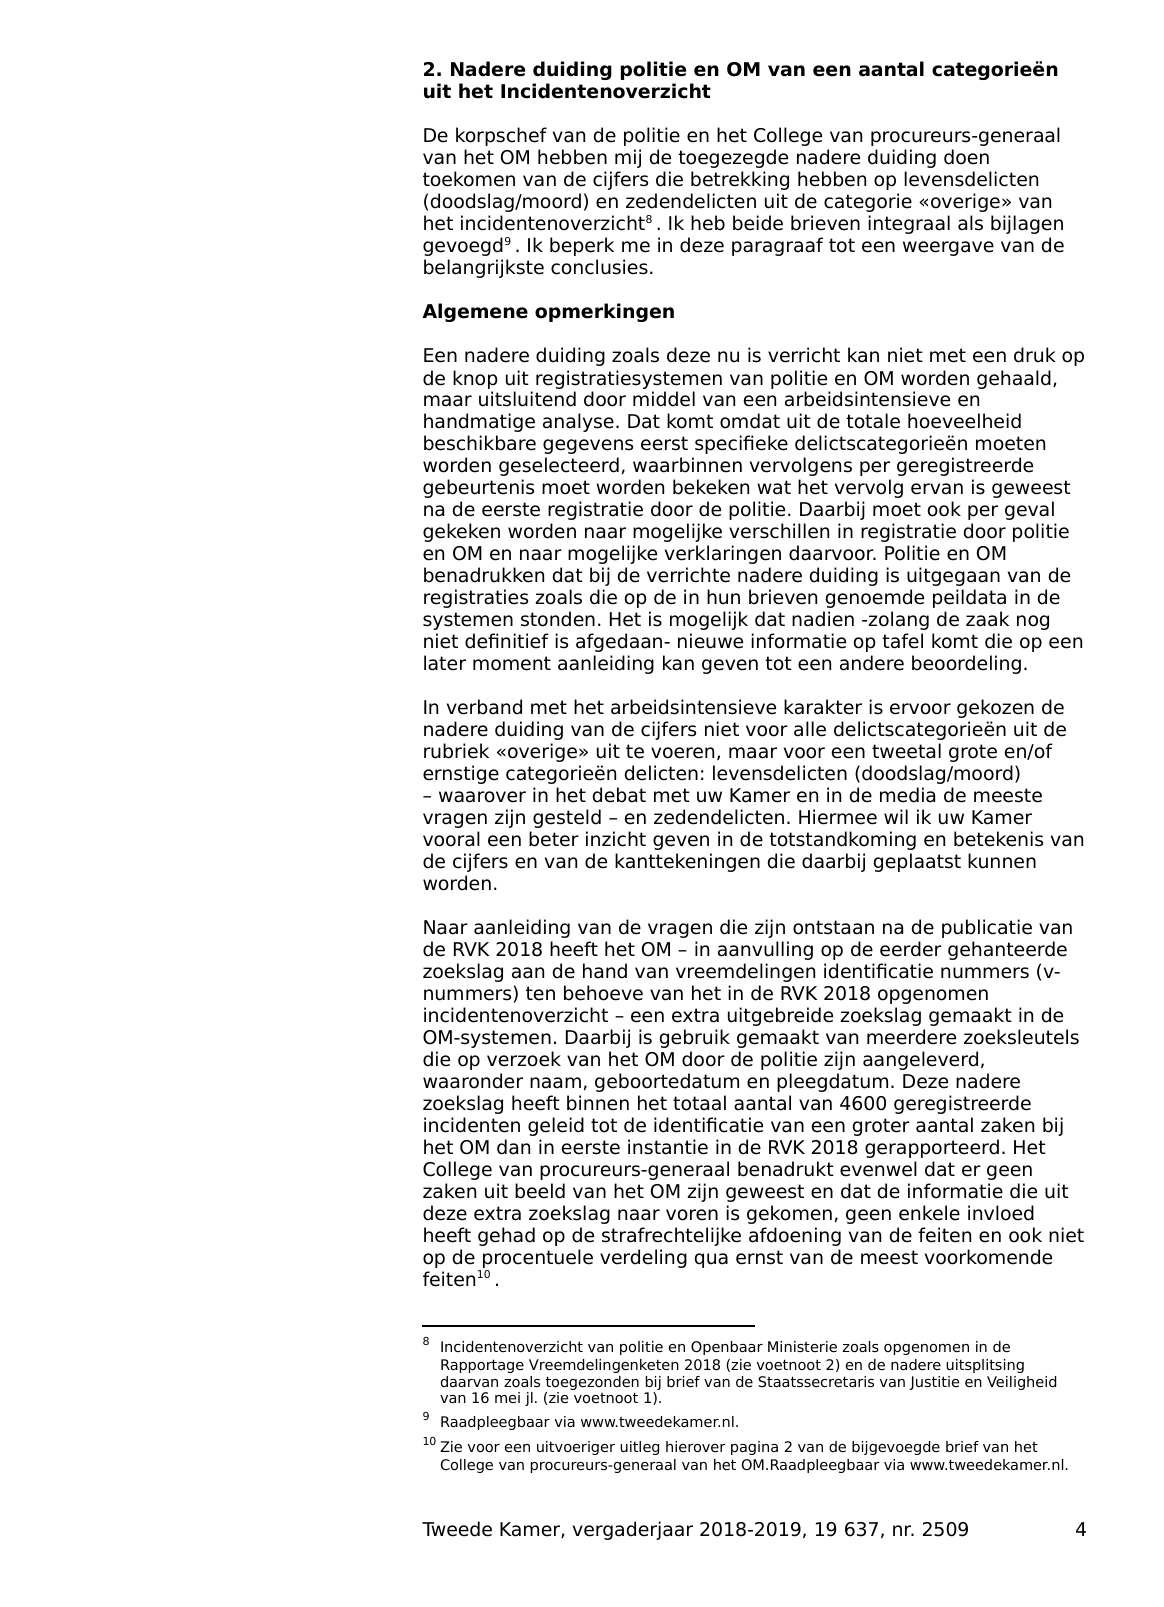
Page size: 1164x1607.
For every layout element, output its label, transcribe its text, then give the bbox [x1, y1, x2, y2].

subtitle Algemene opmerkingen [422, 301, 1087, 323]
text De korpschef van de politie en het College van procureurs-generaal van het OM hebben mij de toegezegde nadere duiding doen toekomen van de cijfers die betrekking hebben op levensdelicten (doodslag/moord) en zedendelicten uit de categorie «overige» van het incidentenoverzicht. Ik heb beide brieven integraal als bijlagen gevoegd. Ik beperk me in deze paragraaf tot een weergave van de belangrijkste conclusies. [422, 125, 1087, 279]
text Incidentenoverzicht van politie en Openbaar Ministerie zoals opgenomen in de Rapportage Vreemdelingenketen 2018 (zie voetnoot 2) en de nadere uitsplitsing daarvan zoals toegezonden bij brief van de Staatssecretaris van Justitie en Veiligheid van 16 mei jl. (zie voetnoot 1). [422, 1335, 1087, 1407]
text In verband met het arbeidsintensieve karakter is ervoor gekozen de nadere duiding van de cijfers niet voor alle delictscategorieën uit de rubriek «overige» uit te voeren, maar voor een tweetal grote en/of ernstige categorieën delicten: levensdelicten (doodslag/moord) – waarover in het debat met uw Kamer en in de media de meeste vragen zijn gesteld – en zedendelicten. Hiermee wil ik uw Kamer vooral een beter inzicht geven in de totstandkoming en betekenis van de cijfers en van de kanttekeningen die daarbij geplaatst kunnen worden. [422, 697, 1087, 895]
text Zie voor een uitvoeriger uitleg hierover pagina 2 van de bijgevoegde brief van het College van procureurs-generaal van het OM.Raadpleegbaar via www.tweedekamer.nl. [422, 1435, 1087, 1474]
text Een nadere duiding zoals deze nu is verricht kan niet met een druk op de knop uit registratiesystemen van politie en OM worden gehaald, maar uitsluitend door middel van een arbeidsintensieve en handmatige analyse. Dat komt omdat uit de totale hoeveelheid beschikbare gegevens eerst specifieke delictscategorieën moeten worden geselecteerd, waarbinnen vervolgens per geregistreerde gebeurtenis moet worden bekeken wat het vervolg ervan is geweest na de eerste registratie door de politie. Daarbij moet ook per geval gekeken worden naar mogelijke verschillen in registratie door politie en OM en naar mogelijke verklaringen daarvoor. Politie en OM benadrukken dat bij de verrichte nadere duiding is uitgegaan van de registraties zoals die op de in hun brieven genoemde peildata in de systemen stonden. Het is mogelijk dat nadien -zolang de zaak nog niet definitief is afgedaan- nieuwe informatie op tafel komt die op een later moment aanleiding kan geven tot een andere beoordeling. [422, 345, 1087, 675]
subtitle 2. Nadere duiding politie en OM van een aantal categorieën uit het Incidentenoverzicht [422, 59, 1087, 103]
text Naar aanleiding van de vragen die zijn ontstaan na de publicatie van de RVK 2018 heeft het OM – in aanvulling op de eerder gehanteerde zoekslag aan de hand van vreemdelingen identificatie nummers (v-nummers) ten behoeve van het in de RVK 2018 opgenomen incidentenoverzicht – een extra uitgebreide zoekslag gemaakt in de OM-systemen. Daarbij is gebruik gemaakt van meerdere zoeksleutels die op verzoek van het OM door de politie zijn aangeleverd, waaronder naam, geboortedatum en pleegdatum. Deze nadere zoekslag heeft binnen het totaal aantal van 4600 geregistreerde incidenten geleid tot de identificatie van een groter aantal zaken bij het OM dan in eerste instantie in de RVK 2018 gerapporteerd. Het College van procureurs-generaal benadrukt evenwel dat er geen zaken uit beeld van het OM zijn geweest en dat de informatie die uit deze extra zoekslag naar voren is gekomen, geen enkele invloed heeft gehad op de strafrechtelijke afdoening van de feiten en ook niet op de procentuele verdeling qua ernst van de meest voorkomende feiten. [422, 917, 1087, 1291]
text Raadpleegbaar via www.tweedekamer.nl. [422, 1410, 1087, 1432]
